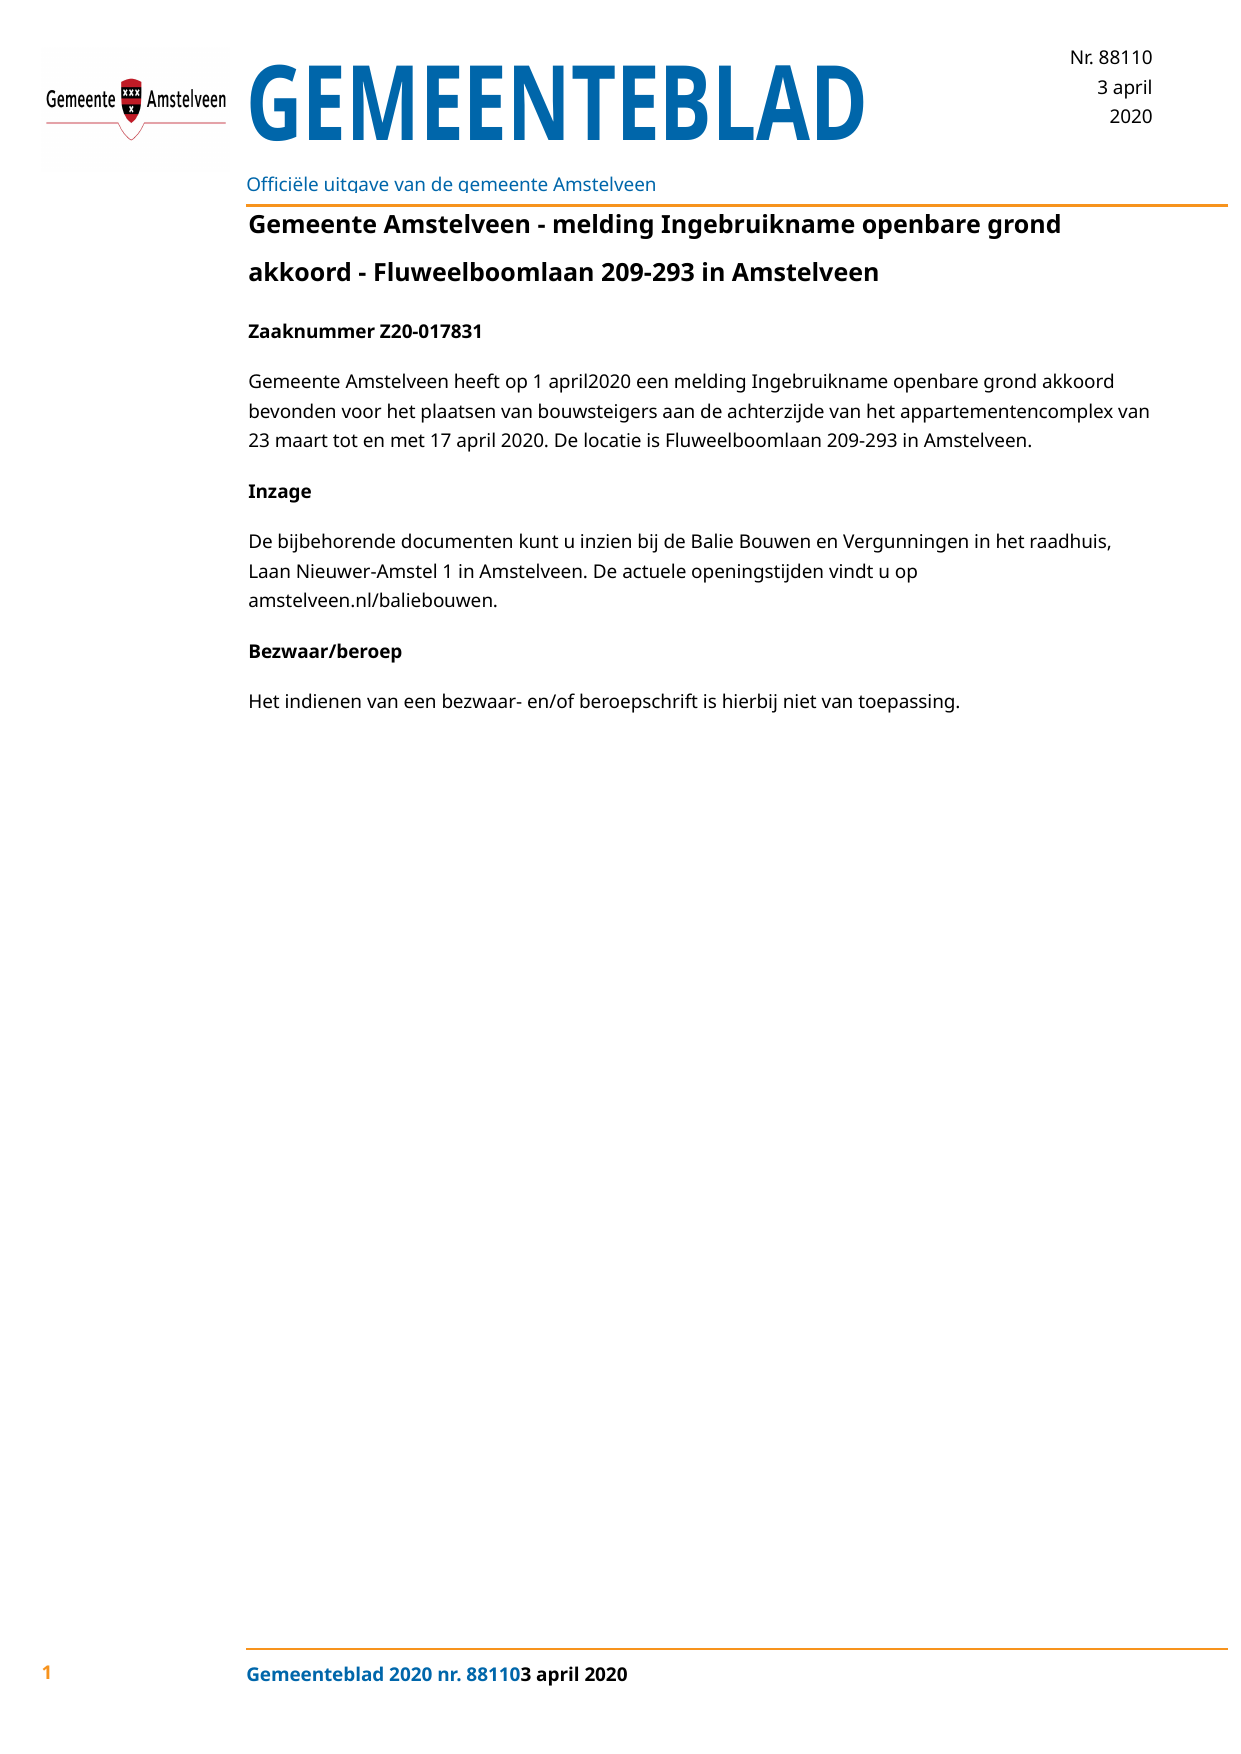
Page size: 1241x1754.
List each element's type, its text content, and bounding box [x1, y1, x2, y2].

text Zaaknummer Z20-017831 [248, 318, 1152, 344]
text Bezwaar/beroep [248, 638, 1152, 664]
text Gemeente Amstelveen - melding Ingebruikname openbare grond akkoord - Fluweelboomlaan 209-293 in Amstelveen [248, 207, 1152, 288]
picture [41, 47, 231, 172]
text Inzage [248, 478, 1152, 504]
text De bijbehorende documenten kunt u inzien bij de Balie Bouwen en Vergunningen in het raadhuis, Laan Nieuwer-Amstel 1 in Amstelveen. De actuele openingstijden vindt u op amstelveen.nl/baliebouwen. [248, 528, 1152, 613]
text Het indienen van een bezwaar- en/of beroepschrift is hierbij niet van toepassing. [248, 688, 1152, 714]
text Gemeente Amstelveen heeft op 1 april2020 een melding Ingebruikname openbare grond akkoord bevonden voor het plaatsen van bouwsteigers aan de achterzijde van het appartementencomplex van 23 maart tot en met 17 april 2020. De locatie is Fluweelboomlaan 209-293 in Amstelveen. [248, 368, 1152, 453]
